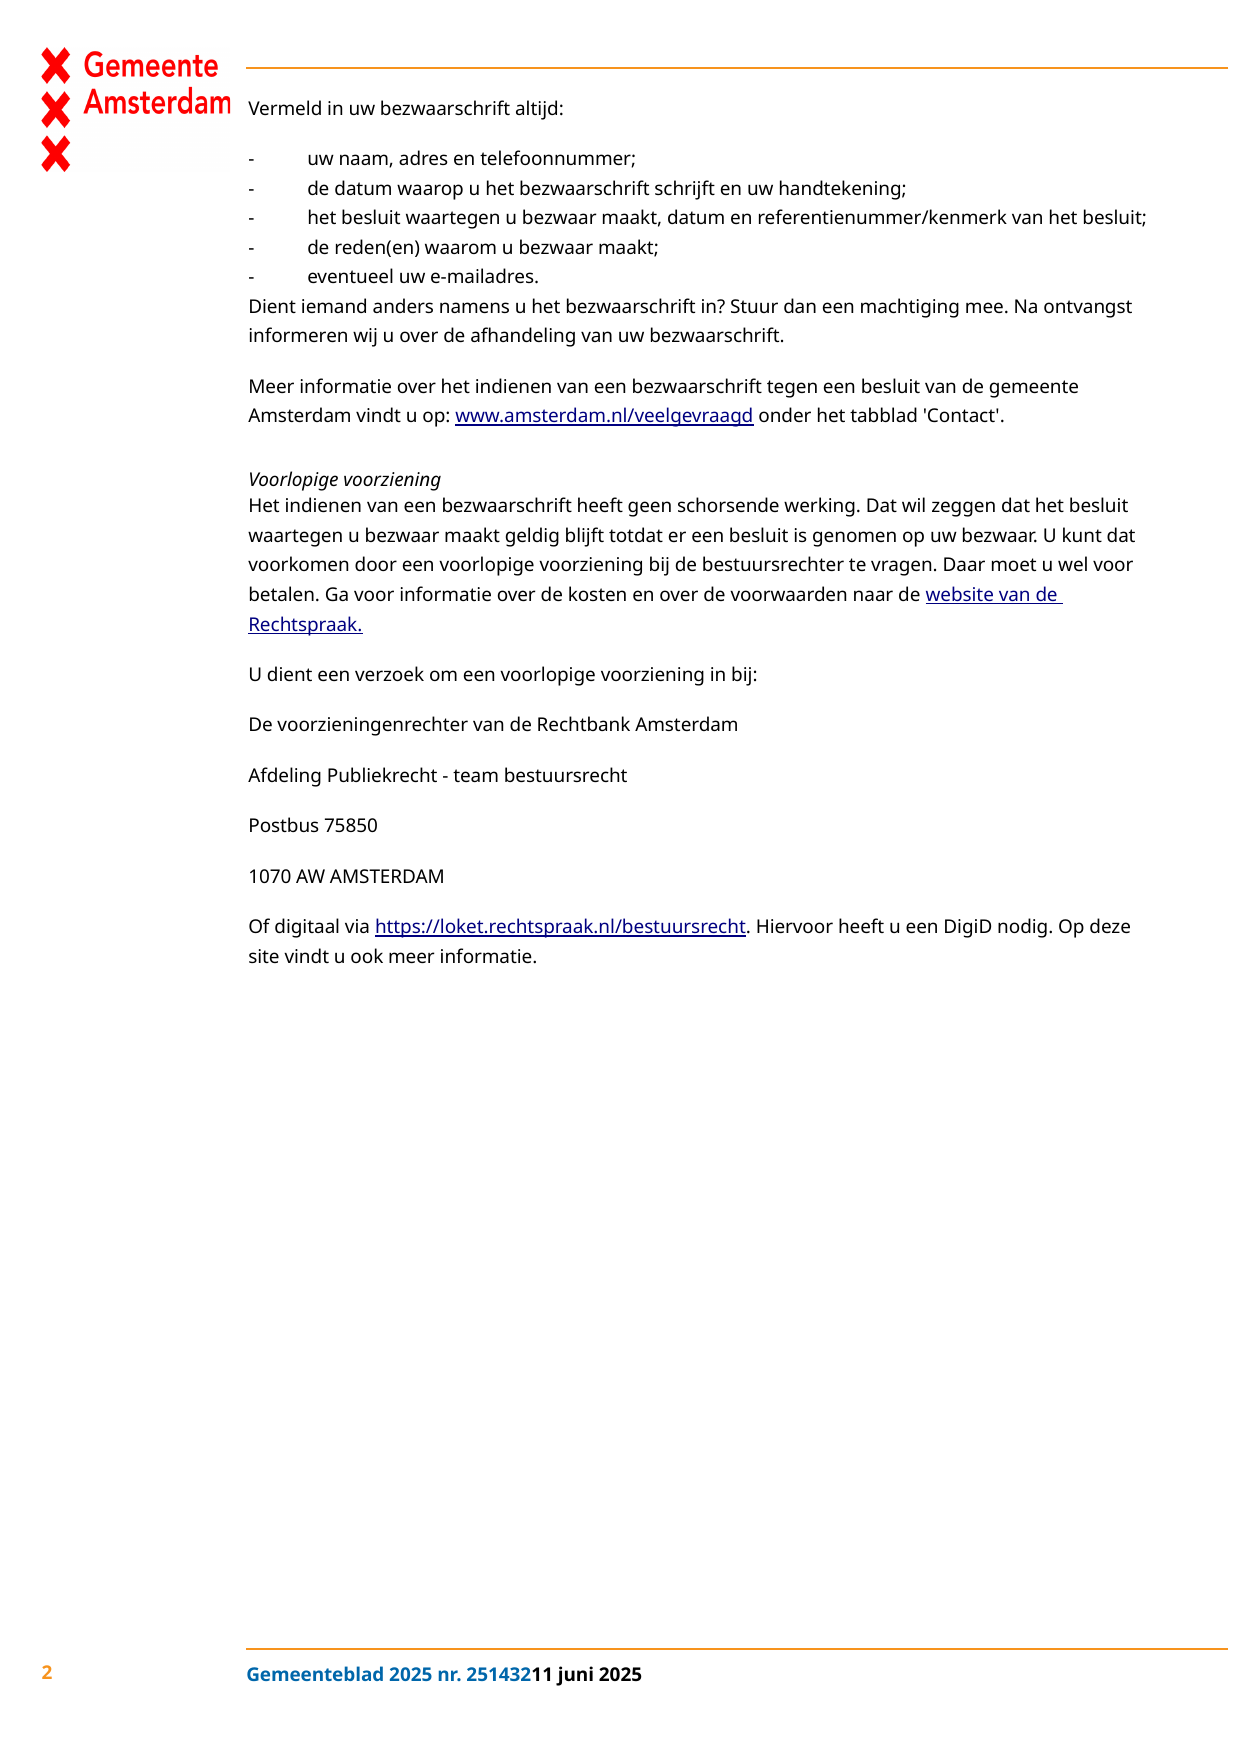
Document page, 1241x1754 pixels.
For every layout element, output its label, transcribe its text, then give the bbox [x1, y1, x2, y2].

text Meer informatie over het indienen van een bezwaarschrift tegen een besluit van de gemeente Amsterdam vindt u op: www.amsterdam.nl/veelgevraagd onder het tabblad 'Contact'. [248, 373, 1152, 428]
text Voorlopige voorziening [248, 467, 1152, 492]
text 1070 AW AMSTERDAM [248, 863, 1152, 888]
text Of digitaal via https://loket.rechtspraak.nl/bestuursrecht. Hiervoor heeft u een DigiD nodig. Op deze site vindt u ook meer informatie. [248, 913, 1152, 968]
list eventueel uw e-mailadres. [248, 263, 1152, 289]
text Dient iemand anders namens u het bezwaarschrift in? Stuur dan een machtiging mee. Na ontvangst informeren wij u over de afhandeling van uw bezwaarschrift. [248, 293, 1152, 348]
text Postbus 75850 [248, 812, 1152, 838]
text U dient een verzoek om een voorlopige voorziening in bij: [248, 661, 1152, 687]
list uw naam, adres en telefoonnummer; [248, 145, 1152, 171]
list de datum waarop u het bezwaarschrift schrijft en uw handtekening; [248, 175, 1152, 201]
text Afdeling Publiekrecht - team bestuursrecht [248, 762, 1152, 788]
text Vermeld in uw bezwaarschrift altijd: [248, 95, 1152, 121]
list het besluit waartegen u bezwaar maakt, datum en referentienummer/kenmerk van het besluit; [248, 204, 1152, 230]
picture [41, 47, 231, 172]
text De voorzieningenrechter van de Rechtbank Amsterdam [248, 712, 1152, 737]
text Het indienen van een bezwaarschrift heeft geen schorsende werking. Dat wil zeggen dat het besluit waartegen u bezwaar maakt geldig blijft totdat er een besluit is genomen op uw bezwaar. U kunt dat voorkomen door een voorlopige voorziening bij de bestuursrechter te vragen. Daar moet u wel voor betalen. Ga voor informatie over de kosten en over de voorwaarden naar de website van de Rechtspraak. [248, 492, 1152, 636]
list de reden(en) waarom u bezwaar maakt; [248, 234, 1152, 260]
